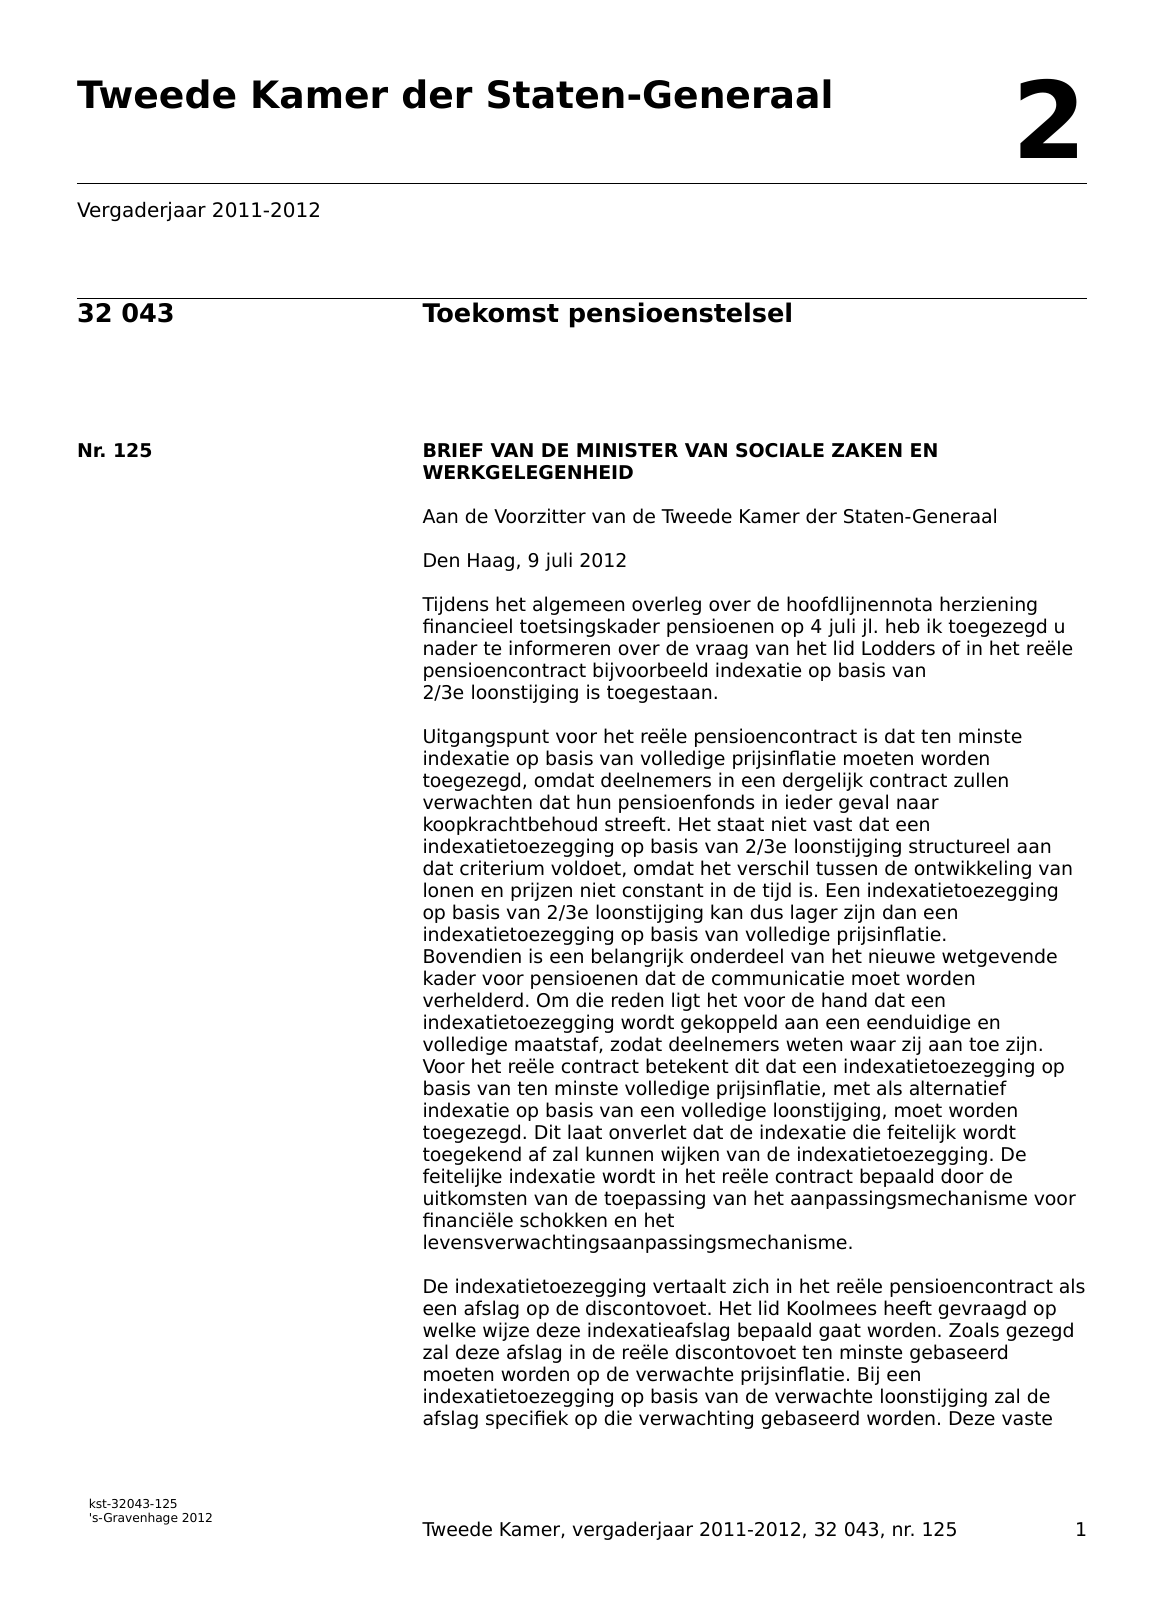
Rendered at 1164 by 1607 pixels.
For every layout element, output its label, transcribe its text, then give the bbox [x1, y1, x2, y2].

subtitle Nr. 125 BRIEF VAN DE MINISTER VAN SOCIALE ZAKEN EN WERKGELEGENHEID [77, 440, 1087, 484]
text kst-32043-125 [88, 1497, 323, 1511]
text De indexatietoezegging vertaalt zich in het reële pensioencontract als een afslag op de discontovoet. Het lid Koolmees heeft gevraagd op welke wijze deze indexatieafslag bepaald gaat worden. Zoals gezegd zal deze afslag in de reële discontovoet ten minste gebaseerd moeten worden op de verwachte prijsinflatie. Bij een indexatietoezegging op basis van de verwachte loonstijging zal de afslag specifiek op die verwachting gebaseerd worden. Deze vaste [422, 1276, 1087, 1430]
text Bovendien is een belangrijk onderdeel van het nieuwe wetgevende kader voor pensioenen dat de communicatie moet worden verhelderd. Om die reden ligt het voor de hand dat een indexatietoezegging wordt gekoppeld aan een eenduidige en volledige maatstaf, zodat deelnemers weten waar zij aan toe zijn. Voor het reële contract betekent dit dat een indexatietoezegging op basis van ten minste volledige prijsinflatie, met als alternatief indexatie op basis van een volledige loonstijging, moet worden toegezegd. Dit laat onverlet dat de indexatie die feitelijk wordt toegekend af zal kunnen wijken van de indexatietoezegging. De feitelijke indexatie wordt in het reële contract bepaald door de uitkomsten van de toepassing van het aanpassingsmechanisme voor financiële schokken en het levensverwachtingsaanpassingsmechanisme. [422, 946, 1087, 1254]
text Uitgangspunt voor het reële pensioencontract is dat ten minste indexatie op basis van volledige prijsinflatie moeten worden toegezegd, omdat deelnemers in een dergelijk contract zullen verwachten dat hun pensioenfonds in ieder geval naar koopkrachtbehoud streeft. Het staat niet vast dat een indexatietoezegging op basis van 2/3e loonstijging structureel aan dat criterium voldoet, omdat het verschil tussen de ontwikkeling van lonen en prijzen niet constant in de tijd is. Een indexatietoezegging op basis van 2/3e loonstijging kan dus lager zijn dan een indexatietoezegging op basis van volledige prijsinflatie. [422, 726, 1087, 946]
text Aan de Voorzitter van de Tweede Kamer der Staten-Generaal [422, 506, 1087, 528]
table_cell Vergaderjaar 2011-2012 [77, 184, 1087, 298]
text Tijdens het algemeen overleg over de hoofdlijnennota herziening financieel toetsingskader pensioenen op 4 juli jl. heb ik toegezegd u nader te informeren over de vraag van het lid Lodders of in het reële pensioencontract bijvoorbeeld indexatie op basis van 2/3e loonstijging is toegestaan. [422, 594, 1087, 704]
table_header Tweede Kamer der Staten-Generaal [77, 59, 886, 183]
table_header 2 [886, 59, 1087, 183]
subtitle 32 043 Toekomst pensioenstelsel [77, 299, 1087, 329]
text 's-Gravenhage 2012 [88, 1511, 323, 1525]
text Den Haag, 9 juli 2012 [422, 550, 1087, 572]
